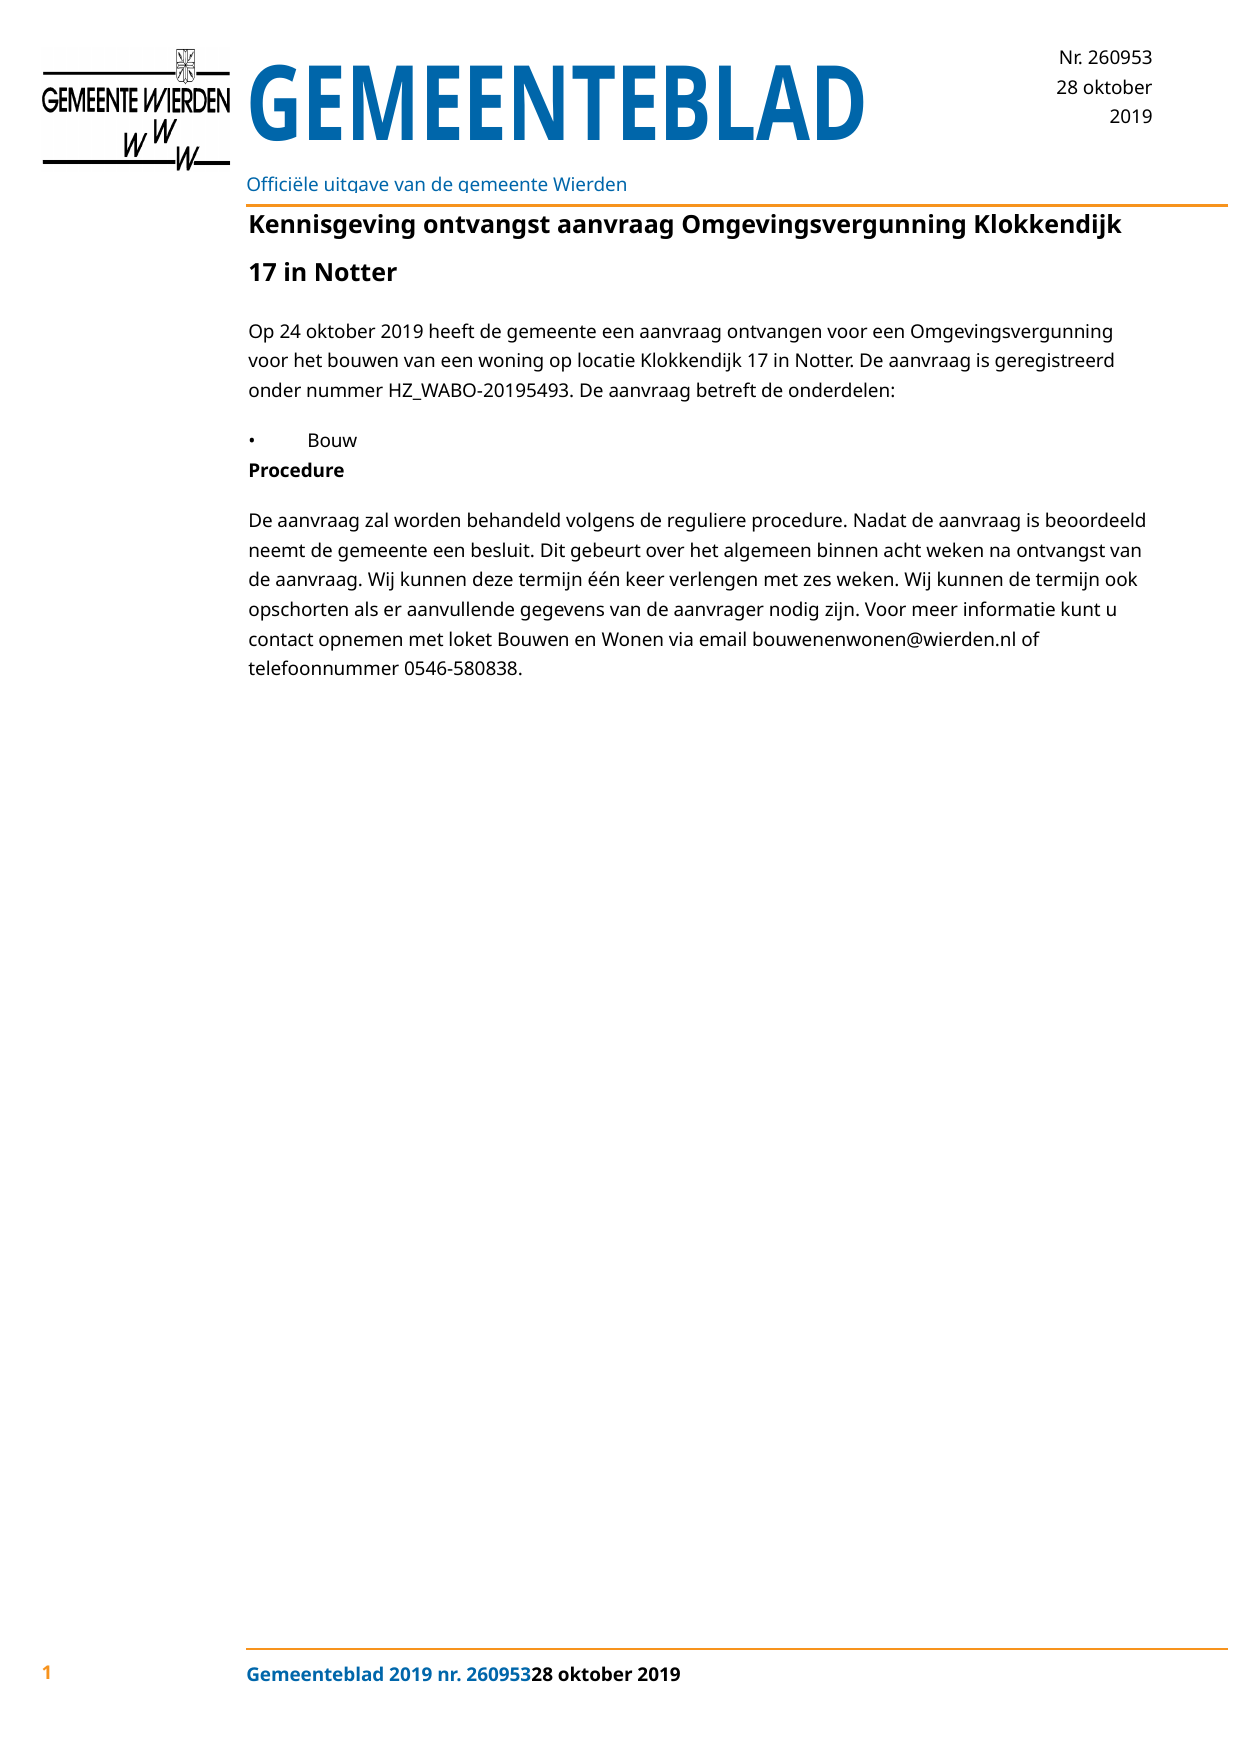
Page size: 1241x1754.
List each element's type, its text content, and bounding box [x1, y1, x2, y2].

text De aanvraag zal worden behandeld volgens de reguliere procedure. Nadat de aanvraag is beoordeeld neemt de gemeente een besluit. Dit gebeurt over het algemeen binnen acht weken na ontvangst van de aanvraag. Wij kunnen deze termijn één keer verlengen met zes weken. Wij kunnen de termijn ook opschorten als er aanvullende gegevens van de aanvrager nodig zijn. Voor meer informatie kunt u contact opnemen met loket Bouwen en Wonen via email bouwenenwonen@wierden.nl of telefoonnummer 0546-580838. [248, 507, 1152, 681]
list Bouw [248, 427, 1152, 453]
picture [41, 47, 231, 172]
text Procedure [248, 457, 1152, 483]
text Kennisgeving ontvangst aanvraag Omgevingsvergunning Klokkendijk 17 in Notter [248, 207, 1152, 288]
text Op 24 oktober 2019 heeft de gemeente een aanvraag ontvangen voor een Omgevingsvergunning voor het bouwen van een woning op locatie Klokkendijk 17 in Notter. De aanvraag is geregistreerd onder nummer HZ_WABO-20195493. De aanvraag betreft de onderdelen: [248, 318, 1152, 403]
